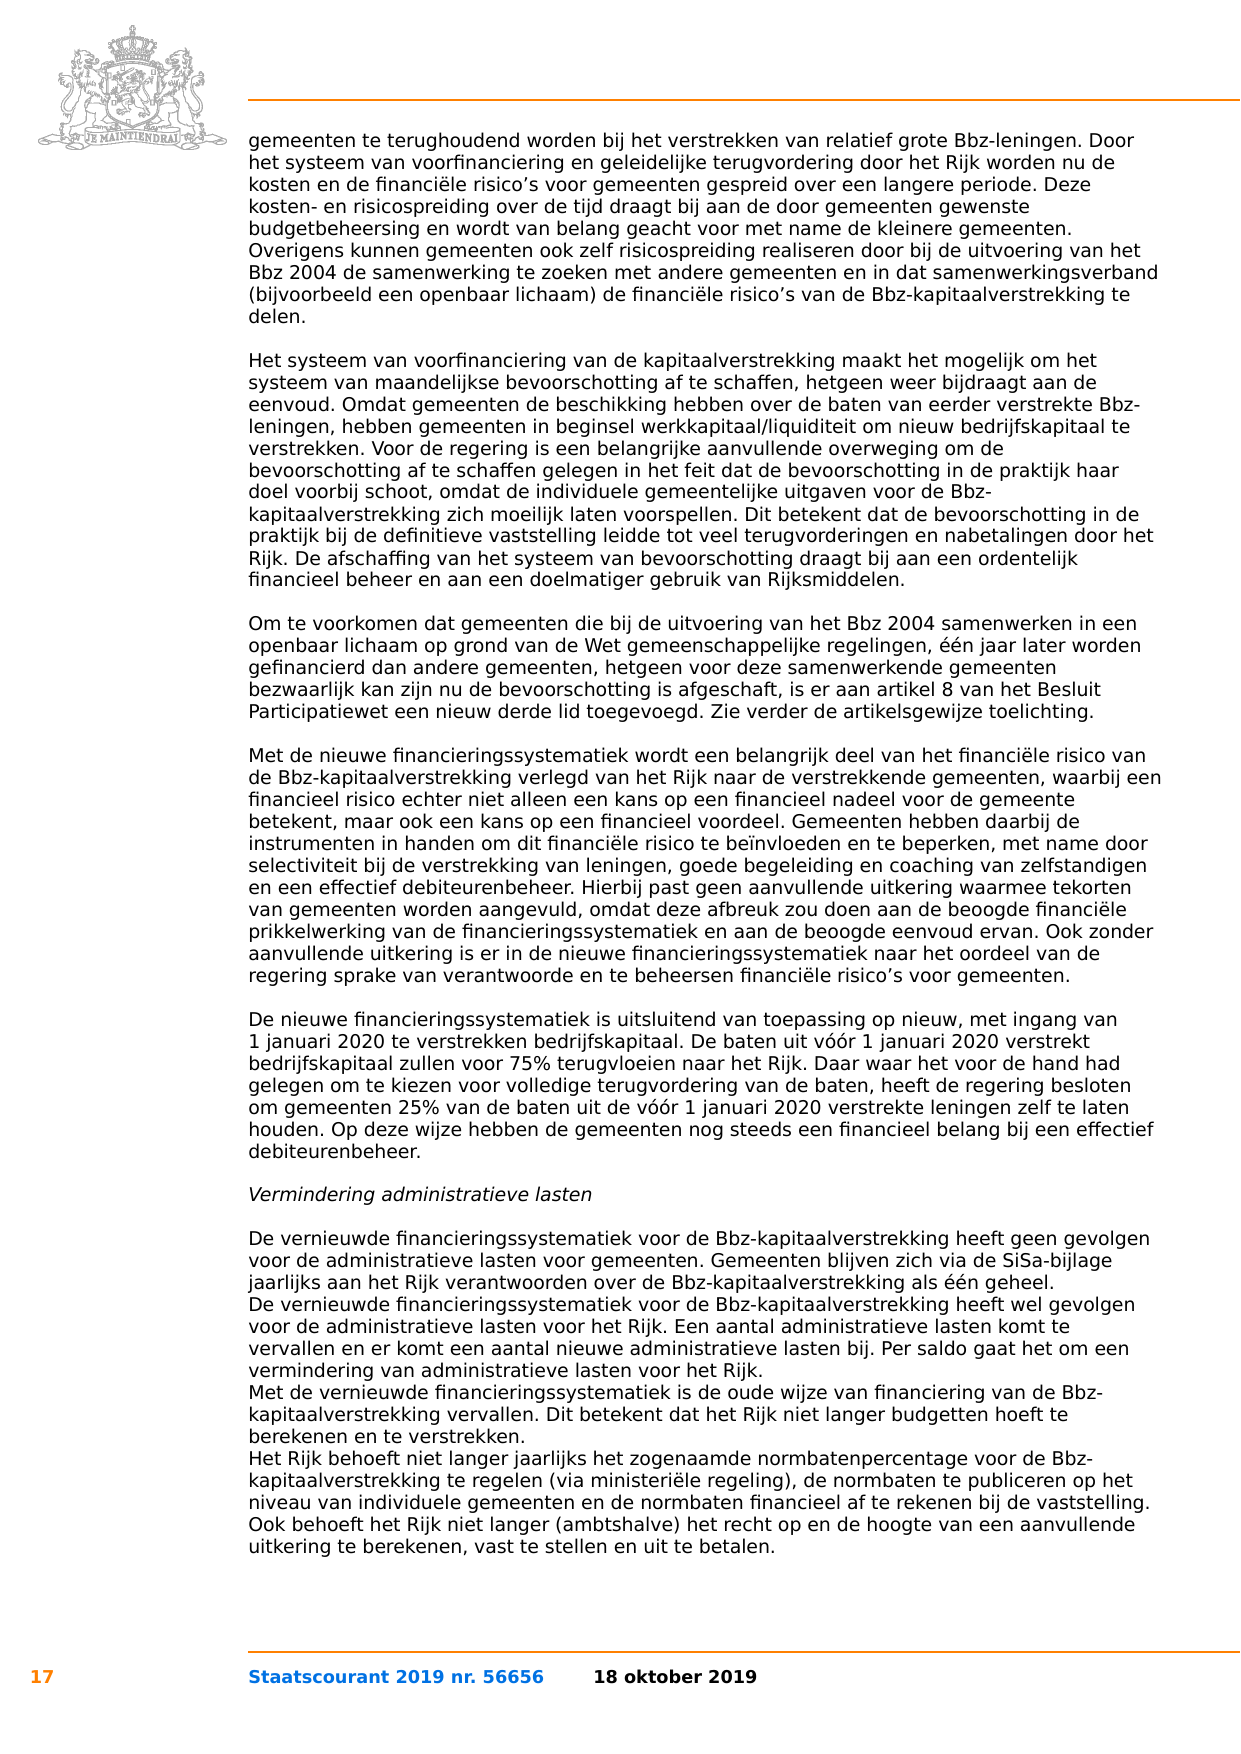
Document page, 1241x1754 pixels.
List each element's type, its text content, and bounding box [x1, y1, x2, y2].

text De nieuwe financieringssystematiek is uitsluitend van toepassing op nieuw, met ingang van 1 januari 2020 te verstrekken bedrijfskapitaal. De baten uit vóór 1 januari 2020 verstrekt bedrijfskapitaal zullen voor 75% terugvloeien naar het Rijk. Daar waar het voor de hand had gelegen om te kiezen voor volledige terugvordering van de baten, heeft de regering besloten om gemeenten 25% van de baten uit de vóór 1 januari 2020 verstrekte leningen zelf te laten houden. Op deze wijze hebben de gemeenten nog steeds een financieel belang bij een effectief debiteurenbeheer. [248, 1009, 1163, 1162]
subtitle Vermindering administratieve lasten [248, 1184, 1163, 1206]
text Het Rijk behoeft niet langer jaarlijks het zogenaamde normbatenpercentage voor de Bbz-kapitaalverstrekking te regelen (via ministeriële regeling), de normbaten te publiceren op het niveau van individuele gemeenten en de normbaten financieel af te rekenen bij de vaststelling. [248, 1448, 1163, 1514]
text Om te voorkomen dat gemeenten die bij de uitvoering van het Bbz 2004 samenwerken in een openbaar lichaam op grond van de Wet gemeenschappelijke regelingen, één jaar later worden gefinancierd dan andere gemeenten, hetgeen voor deze samenwerkende gemeenten bezwaarlijk kan zijn nu de bevoorschotting is afgeschaft, is er aan artikel 8 van het Besluit Participatiewet een nieuw derde lid toegevoegd. Zie verder de artikelsgewijze toelichting. [248, 613, 1163, 723]
text Het systeem van voorfinanciering van de kapitaalverstrekking maakt het mogelijk om het systeem van maandelijkse bevoorschotting af te schaffen, hetgeen weer bijdraagt aan de eenvoud. Omdat gemeenten de beschikking hebben over de baten van eerder verstrekte Bbz-leningen, hebben gemeenten in beginsel werkkapitaal/liquiditeit om nieuw bedrijfskapitaal te verstrekken. Voor de regering is een belangrijke aanvullende overweging om de bevoorschotting af te schaffen gelegen in het feit dat de bevoorschotting in de praktijk haar doel voorbij schoot, omdat de individuele gemeentelijke uitgaven voor de Bbz-kapitaalverstrekking zich moeilijk laten voorspellen. Dit betekent dat de bevoorschotting in de praktijk bij de definitieve vaststelling leidde tot veel terugvorderingen en nabetalingen door het Rijk. De afschaffing van het systeem van bevoorschotting draagt bij aan een ordentelijk financieel beheer en aan een doelmatiger gebruik van Rijksmiddelen. [248, 349, 1163, 591]
text De vernieuwde financieringssystematiek voor de Bbz-kapitaalverstrekking heeft wel gevolgen voor de administratieve lasten voor het Rijk. Een aantal administratieve lasten komt te vervallen en er komt een aantal nieuwe administratieve lasten bij. Per saldo gaat het om een vermindering van administratieve lasten voor het Rijk. [248, 1294, 1163, 1382]
text Met de vernieuwde financieringssystematiek is de oude wijze van financiering van de Bbz-kapitaalverstrekking vervallen. Dit betekent dat het Rijk niet langer budgetten hoeft te berekenen en te verstrekken. [248, 1382, 1163, 1448]
text Ook behoeft het Rijk niet langer (ambtshalve) het recht op en de hoogte van een aanvullende uitkering te berekenen, vast te stellen en uit te betalen. [248, 1514, 1163, 1558]
text Met de nieuwe financieringssystematiek wordt een belangrijk deel van het financiële risico van de Bbz-kapitaalverstrekking verlegd van het Rijk naar de verstrekkende gemeenten, waarbij een financieel risico echter niet alleen een kans op een financieel nadeel voor de gemeente betekent, maar ook een kans op een financieel voordeel. Gemeenten hebben daarbij de instrumenten in handen om dit financiële risico te beïnvloeden en te beperken, met name door selectiviteit bij de verstrekking van leningen, goede begeleiding en coaching van zelfstandigen en een effectief debiteurenbeheer. Hierbij past geen aanvullende uitkering waarmee tekorten van gemeenten worden aangevuld, omdat deze afbreuk zou doen aan de beoogde financiële prikkelwerking van de financieringssystematiek en aan de beoogde eenvoud ervan. Ook zonder aanvullende uitkering is er in de nieuwe financieringssystematiek naar het oordeel van de regering sprake van verantwoorde en te beheersen financiële risico’s voor gemeenten. [248, 745, 1163, 987]
text gemeenten te terughoudend worden bij het verstrekken van relatief grote Bbz-leningen. Door het systeem van voorfinanciering en geleidelijke terugvordering door het Rijk worden nu de kosten en de financiële risico’s voor gemeenten gespreid over een langere periode. Deze kosten- en risicospreiding over de tijd draagt bij aan de door gemeenten gewenste budgetbeheersing en wordt van belang geacht voor met name de kleinere gemeenten. Overigens kunnen gemeenten ook zelf risicospreiding realiseren door bij de uitvoering van het Bbz 2004 de samenwerking te zoeken met andere gemeenten en in dat samenwerkingsverband (bijvoorbeeld een openbaar lichaam) de financiële risico’s van de Bbz-kapitaalverstrekking te delen. [248, 130, 1163, 328]
picture [38, 25, 227, 150]
text De vernieuwde financieringssystematiek voor de Bbz-kapitaalverstrekking heeft geen gevolgen voor de administratieve lasten voor gemeenten. Gemeenten blijven zich via de SiSa-bijlage jaarlijks aan het Rijk verantwoorden over de Bbz-kapitaalverstrekking als één geheel. [248, 1228, 1163, 1294]
